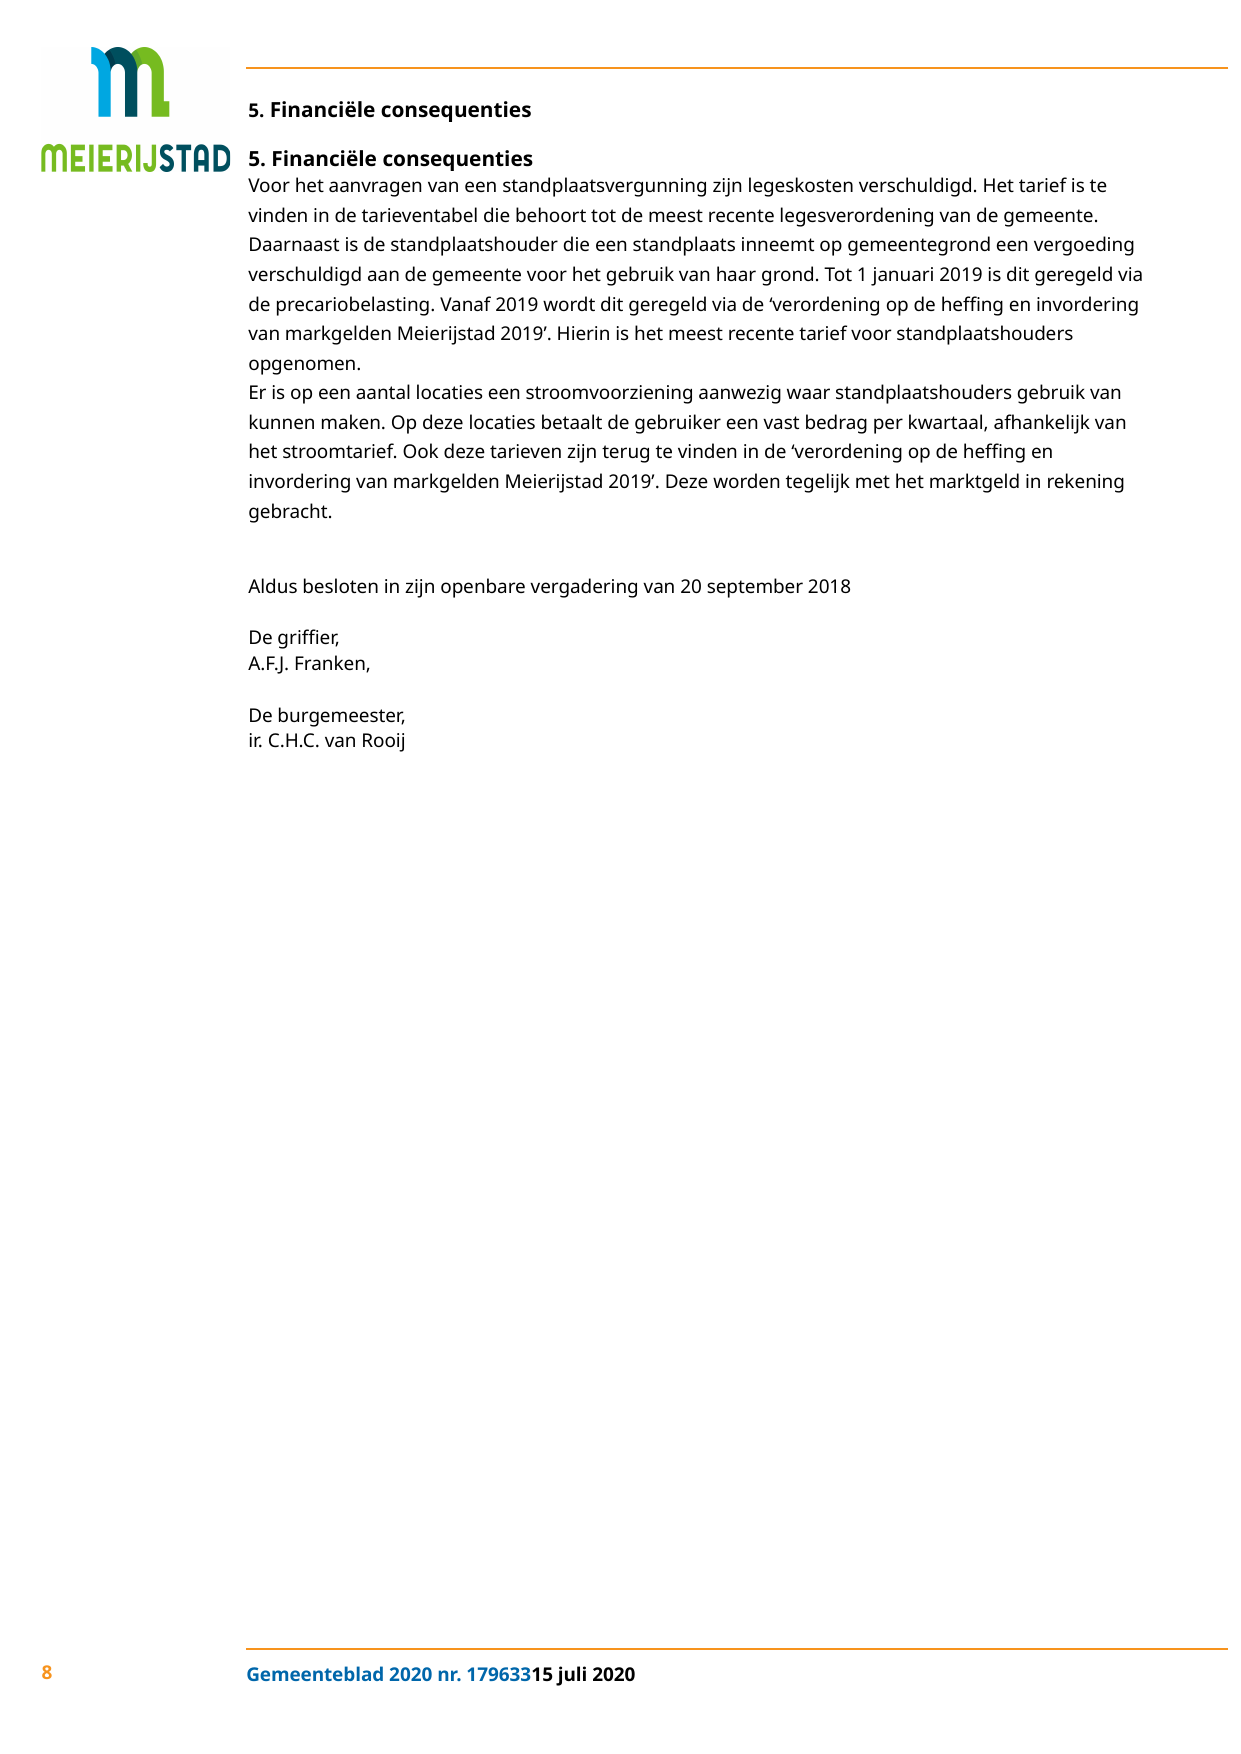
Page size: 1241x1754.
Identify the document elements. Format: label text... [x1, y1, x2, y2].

text Voor het aanvragen van een standplaatsvergunning zijn legeskosten verschuldigd. Het tarief is te vinden in de tarieventabel die behoort tot de meest recente legesverordening van de gemeente. Daarnaast is de standplaatshouder die een standplaats inneemt op gemeentegrond een vergoeding verschuldigd aan de gemeente voor het gebruik van haar grond. Tot 1 januari 2019 is dit geregeld via de precariobelasting. Vanaf 2019 wordt dit geregeld via de ‘verordening op de heffing en invordering van markgelden Meierijstad 2019’. Hierin is het meest recente tarief voor standplaatshouders opgenomen. [248, 172, 1152, 376]
text Er is op een aantal locaties een stroomvoorziening aanwezig waar standplaatshouders gebruik van kunnen maken. Op deze locaties betaalt de gebruiker een vast bedrag per kwartaal, afhankelijk van het stroomtarief. Ook deze tarieven zijn terug te vinden in de ‘verordening op de heffing en invordering van markgelden Meierijstad 2019’. Deze worden tegelijk met het marktgeld in rekening gebracht. [248, 379, 1152, 524]
text Aldus besloten in zijn openbare vergadering van 20 september 2018 [248, 573, 1152, 599]
text 5. Financiële consequenties [248, 144, 1152, 172]
text De griffier, [248, 624, 1152, 650]
picture [41, 47, 231, 172]
text ir. C.H.C. van Rooij [248, 727, 1152, 753]
text A.F.J. Franken, [248, 650, 1152, 676]
text De burgemeester, [248, 702, 1152, 727]
text 5. Financiële consequenties [248, 95, 1152, 123]
